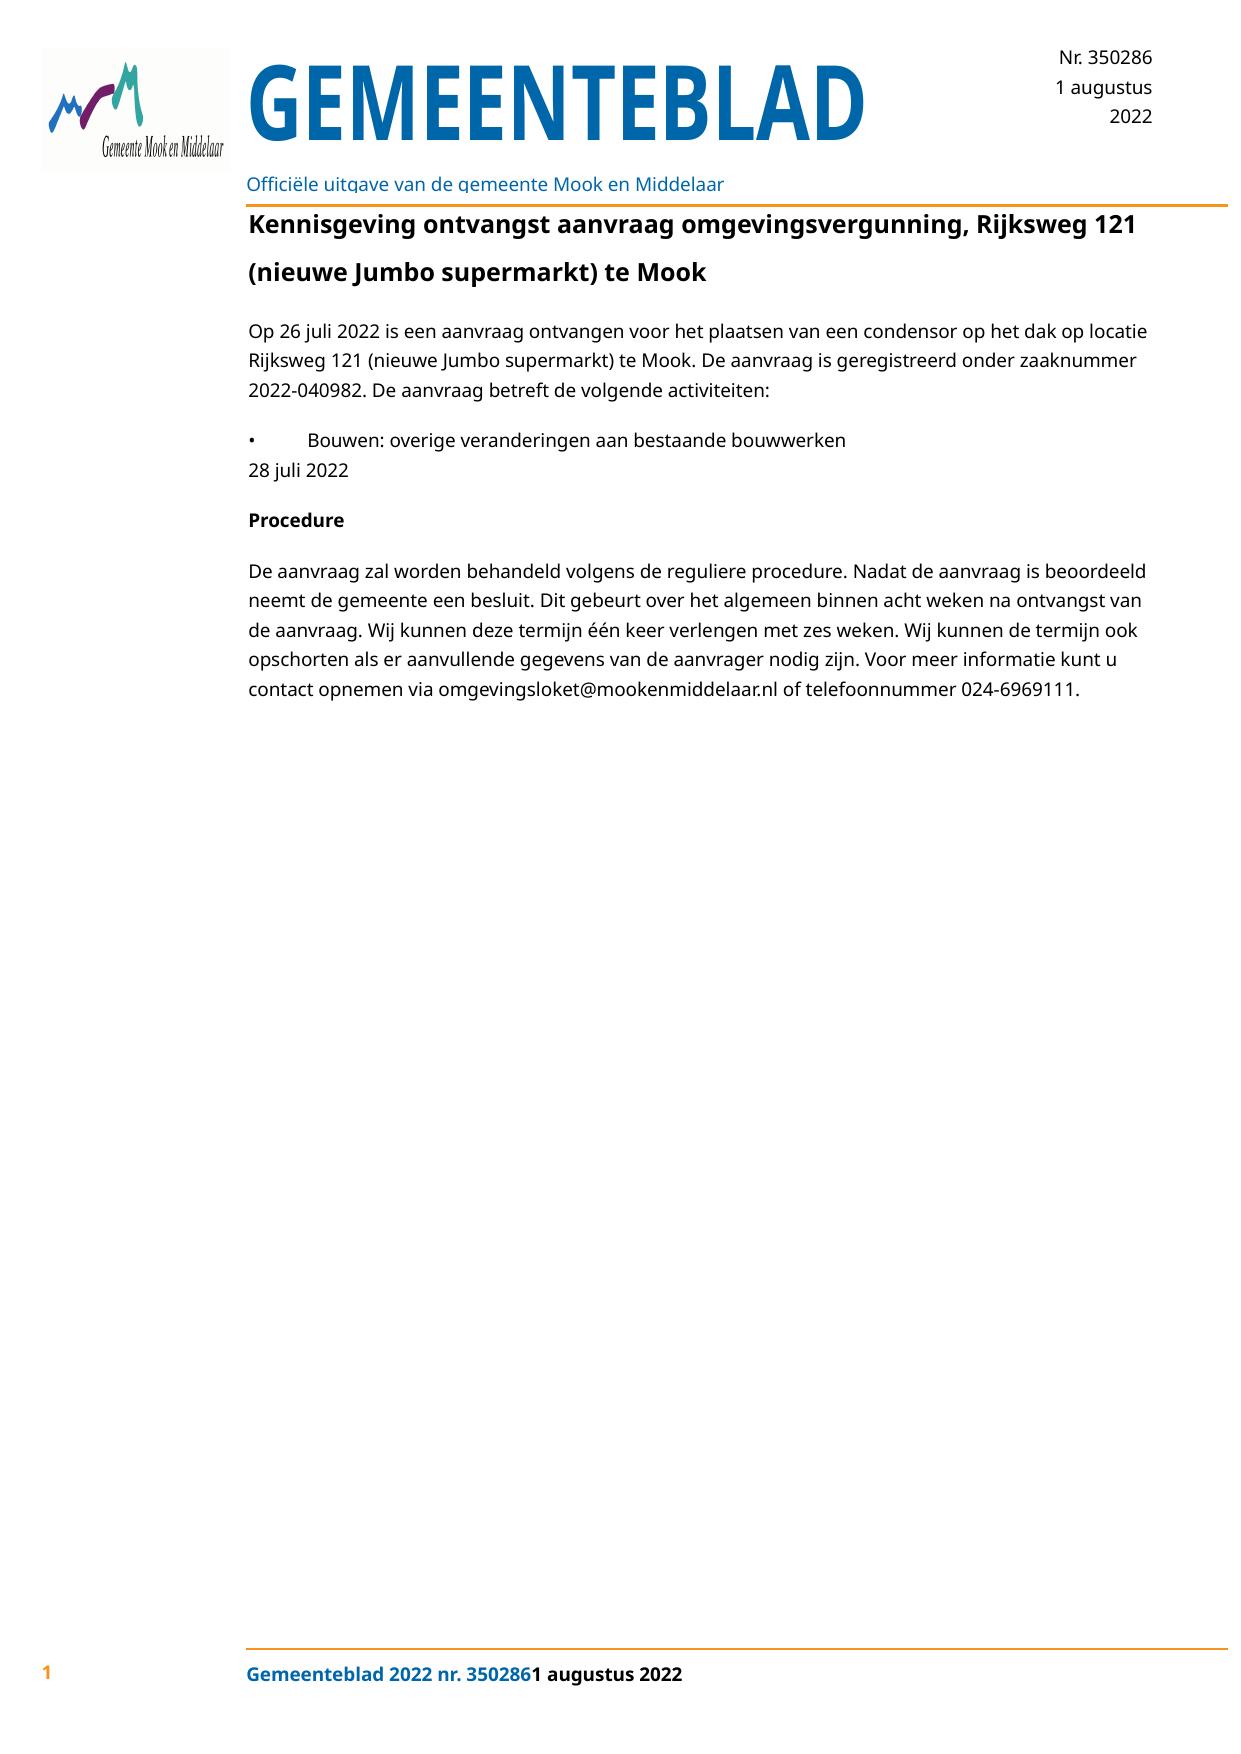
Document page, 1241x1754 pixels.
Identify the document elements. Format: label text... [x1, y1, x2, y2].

text Procedure [248, 507, 1152, 533]
list Bouwen: overige veranderingen aan bestaande bouwwerken [248, 427, 1152, 453]
text De aanvraag zal worden behandeld volgens de reguliere procedure. Nadat de aanvraag is beoordeeld neemt de gemeente een besluit. Dit gebeurt over het algemeen binnen acht weken na ontvangst van de aanvraag. Wij kunnen deze termijn één keer verlengen met zes weken. Wij kunnen de termijn ook opschorten als er aanvullende gegevens van de aanvrager nodig zijn. Voor meer informatie kunt u contact opnemen via omgevingsloket@mookenmiddelaar.nl of telefoonnummer 024-6969111. [248, 558, 1152, 702]
text 28 juli 2022 [248, 457, 1152, 483]
text Kennisgeving ontvangst aanvraag omgevingsvergunning, Rijksweg 121 (nieuwe Jumbo supermarkt) te Mook [248, 207, 1152, 288]
text Op 26 juli 2022 is een aanvraag ontvangen voor het plaatsen van een condensor op het dak op locatie Rijksweg 121 (nieuwe Jumbo supermarkt) te Mook. De aanvraag is geregistreerd onder zaaknummer 2022-040982. De aanvraag betreft de volgende activiteiten: [248, 318, 1152, 403]
picture [41, 47, 231, 172]
